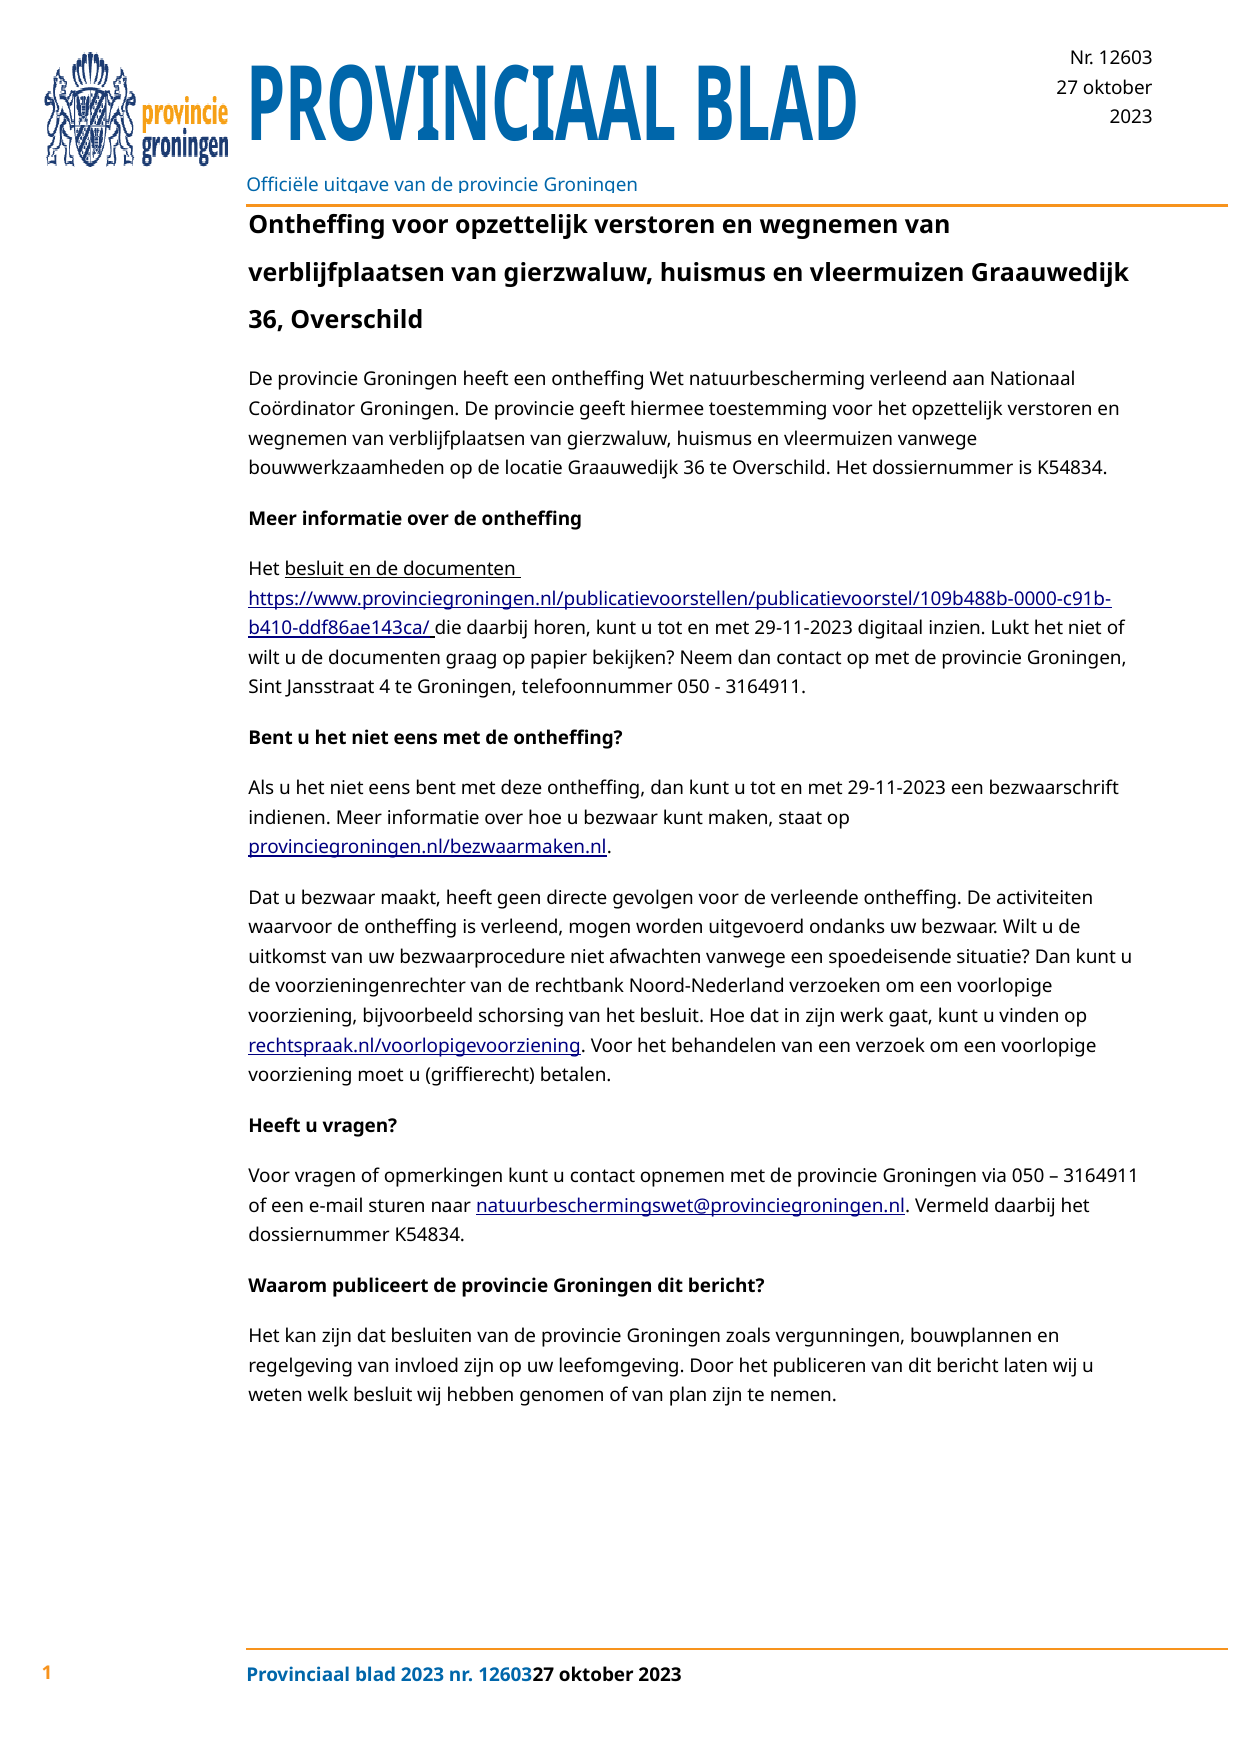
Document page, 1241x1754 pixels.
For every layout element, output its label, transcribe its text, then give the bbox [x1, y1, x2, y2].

picture [41, 47, 231, 172]
text Voor vragen of opmerkingen kunt u contact opnemen met de provincie Groningen via 050 – 3164911 of een e-mail sturen naar natuurbeschermingswet@provinciegroningen.nl. Vermeld daarbij het dossiernummer K54834. [248, 1162, 1152, 1247]
text Bent u het niet eens met de ontheffing? [248, 724, 1152, 749]
text Waarom publiceert de provincie Groningen dit bericht? [248, 1272, 1152, 1297]
text De provincie Groningen heeft een ontheffing Wet natuurbescherming verleend aan Nationaal Coördinator Groningen. De provincie geeft hiermee toestemming voor het opzettelijk verstoren en wegnemen van verblijfplaatsen van gierzwaluw, huismus en vleermuizen vanwege bouwwerkzaamheden op de locatie Graauwedijk 36 te Overschild. Het dossiernummer is K54834. [248, 366, 1152, 480]
text Als u het niet eens bent met deze ontheffing, dan kunt u tot en met 29-11-2023 een bezwaarschrift indienen. Meer informatie over hoe u bezwaar kunt maken, staat op provinciegroningen.nl/bezwaarmaken.nl. [248, 774, 1152, 859]
text Ontheffing voor opzettelijk verstoren en wegnemen van verblijfplaatsen van gierzwaluw, huismus en vleermuizen Graauwedijk 36, Overschild [248, 207, 1152, 336]
text Heeft u vragen? [248, 1112, 1152, 1137]
text Het besluit en de documenten https://www.provinciegroningen.nl/publicatievoorstellen/publicatievoorstel/109b488b-0000-c91b-b410-ddf86ae143ca/ die daarbij horen, kunt u tot en met 29-11-2023 digitaal inzien. Lukt het niet of wilt u de documenten graag op papier bekijken? Neem dan contact op met de provincie Groningen, Sint Jansstraat 4 te Groningen, telefoonnummer 050 - 3164911. [248, 555, 1152, 699]
text Dat u bezwaar maakt, heeft geen directe gevolgen voor de verleende ontheffing. De activiteiten waarvoor de ontheffing is verleend, mogen worden uitgevoerd ondanks uw bezwaar. Wilt u de uitkomst van uw bezwaarprocedure niet afwachten vanwege een spoedeisende situatie? Dan kunt u de voorzieningenrechter van de rechtbank Noord-Nederland verzoeken om een voorlopige voorziening, bijvoorbeeld schorsing van het besluit. Hoe dat in zijn werk gaat, kunt u vinden op rechtspraak.nl/voorlopigevoorziening. Voor het behandelen van een verzoek om een voorlopige voorziening moet u (griffierecht) betalen. [248, 884, 1152, 1087]
text Meer informatie over de ontheffing [248, 505, 1152, 530]
text Het kan zijn dat besluiten van de provincie Groningen zoals vergunningen, bouwplannen en regelgeving van invloed zijn op uw leefomgeving. Door het publiceren van dit bericht laten wij u weten welk besluit wij hebben genomen of van plan zijn te nemen. [248, 1322, 1152, 1407]
